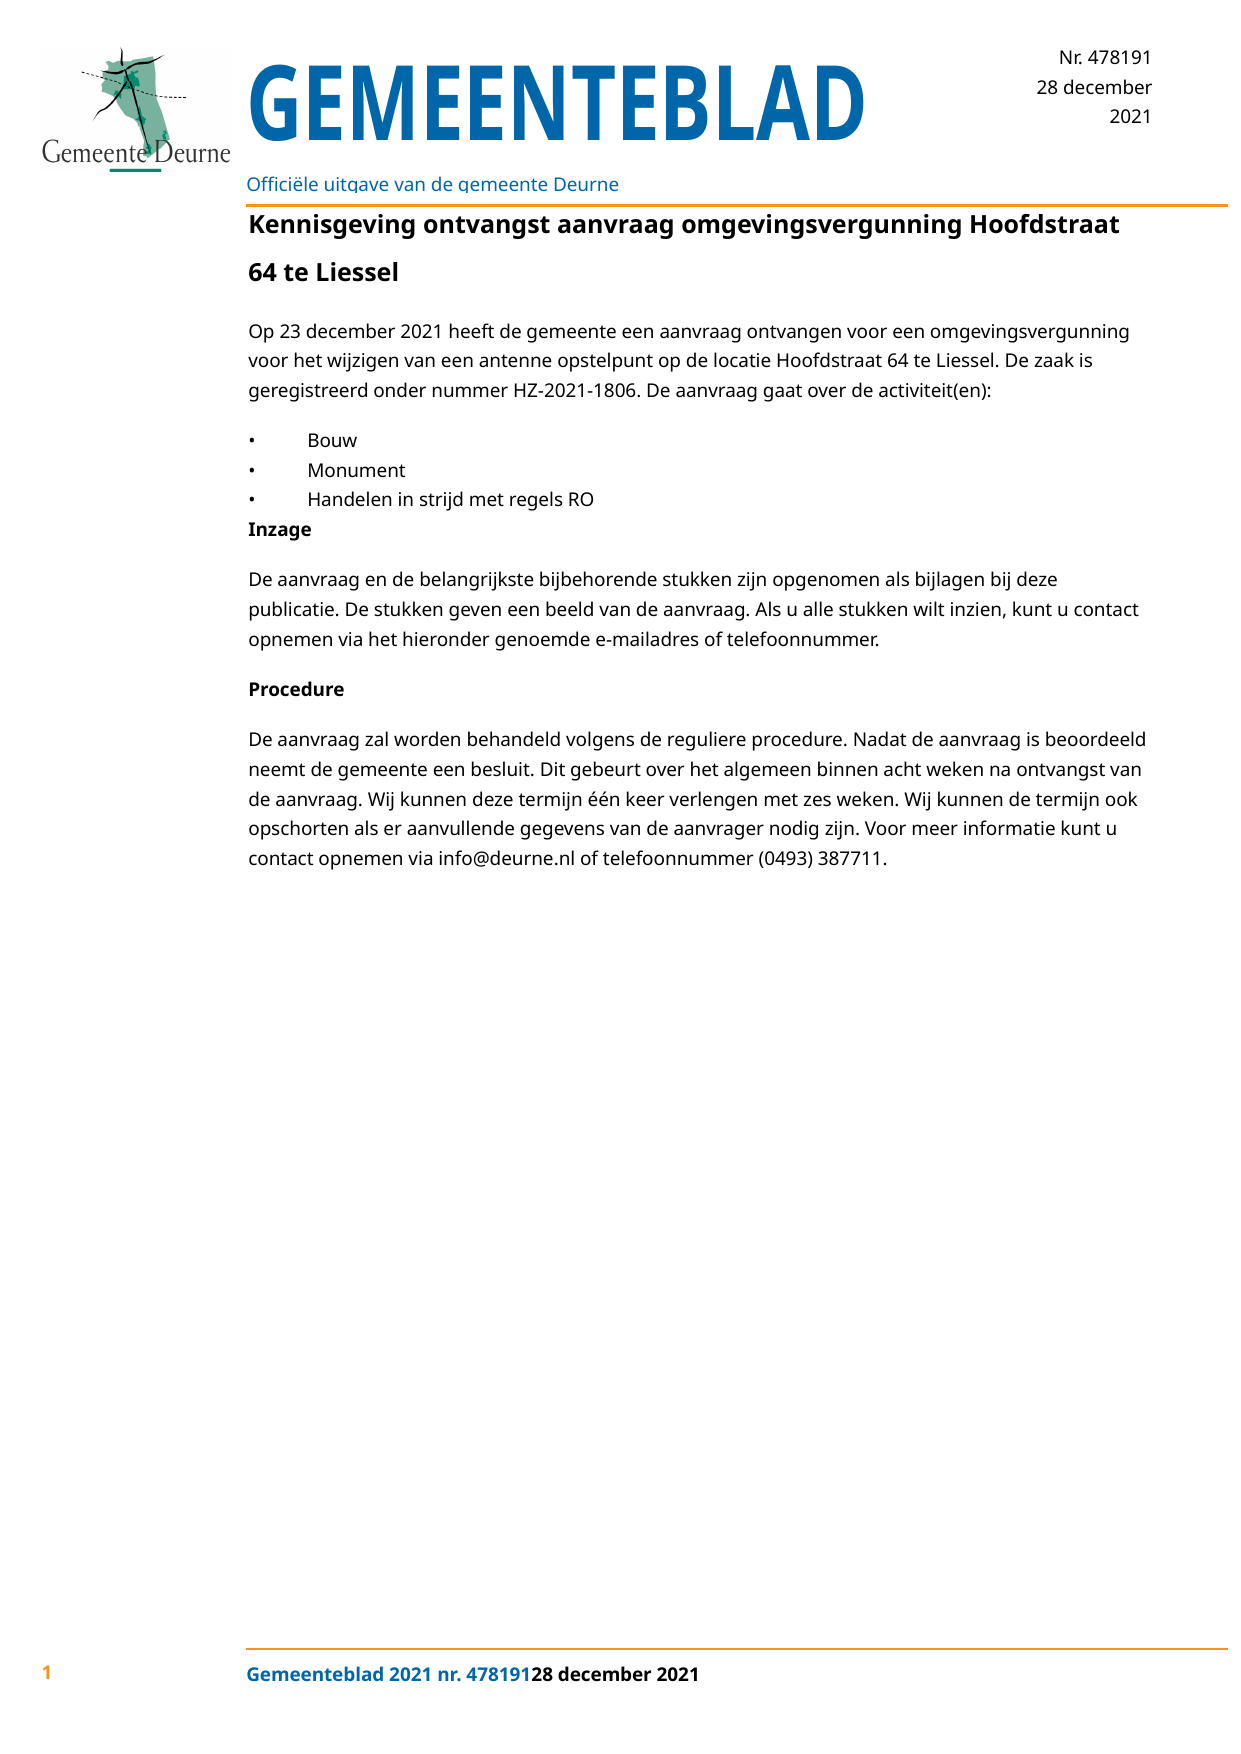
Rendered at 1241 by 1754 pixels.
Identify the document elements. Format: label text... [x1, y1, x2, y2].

text Kennisgeving ontvangst aanvraag omgevingsvergunning Hoofdstraat 64 te Liessel [248, 207, 1152, 288]
text Inzage [248, 516, 1152, 542]
text De aanvraag zal worden behandeld volgens de reguliere procedure. Nadat de aanvraag is beoordeeld neemt de gemeente een besluit. Dit gebeurt over het algemeen binnen acht weken na ontvangst van de aanvraag. Wij kunnen deze termijn één keer verlengen met zes weken. Wij kunnen de termijn ook opschorten als er aanvullende gegevens van de aanvrager nodig zijn. Voor meer informatie kunt u contact opnemen via info@deurne.nl of telefoonnummer (0493) 387711. [248, 727, 1152, 871]
list Monument [248, 457, 1152, 483]
text Op 23 december 2021 heeft de gemeente een aanvraag ontvangen voor een omgevingsvergunning voor het wijzigen van een antenne opstelpunt op de locatie Hoofdstraat 64 te Liessel. De zaak is geregistreerd onder nummer HZ-2021-1806. De aanvraag gaat over de activiteit(en): [248, 318, 1152, 403]
picture [41, 47, 231, 172]
text De aanvraag en de belangrijkste bijbehorende stukken zijn opgenomen als bijlagen bij deze publicatie. De stukken geven een beeld van de aanvraag. Als u alle stukken wilt inzien, kunt u contact opnemen via het hieronder genoemde e-mailadres of telefoonnummer. [248, 567, 1152, 652]
list Handelen in strijd met regels RO [248, 487, 1152, 512]
text Procedure [248, 676, 1152, 702]
list Bouw [248, 427, 1152, 453]
